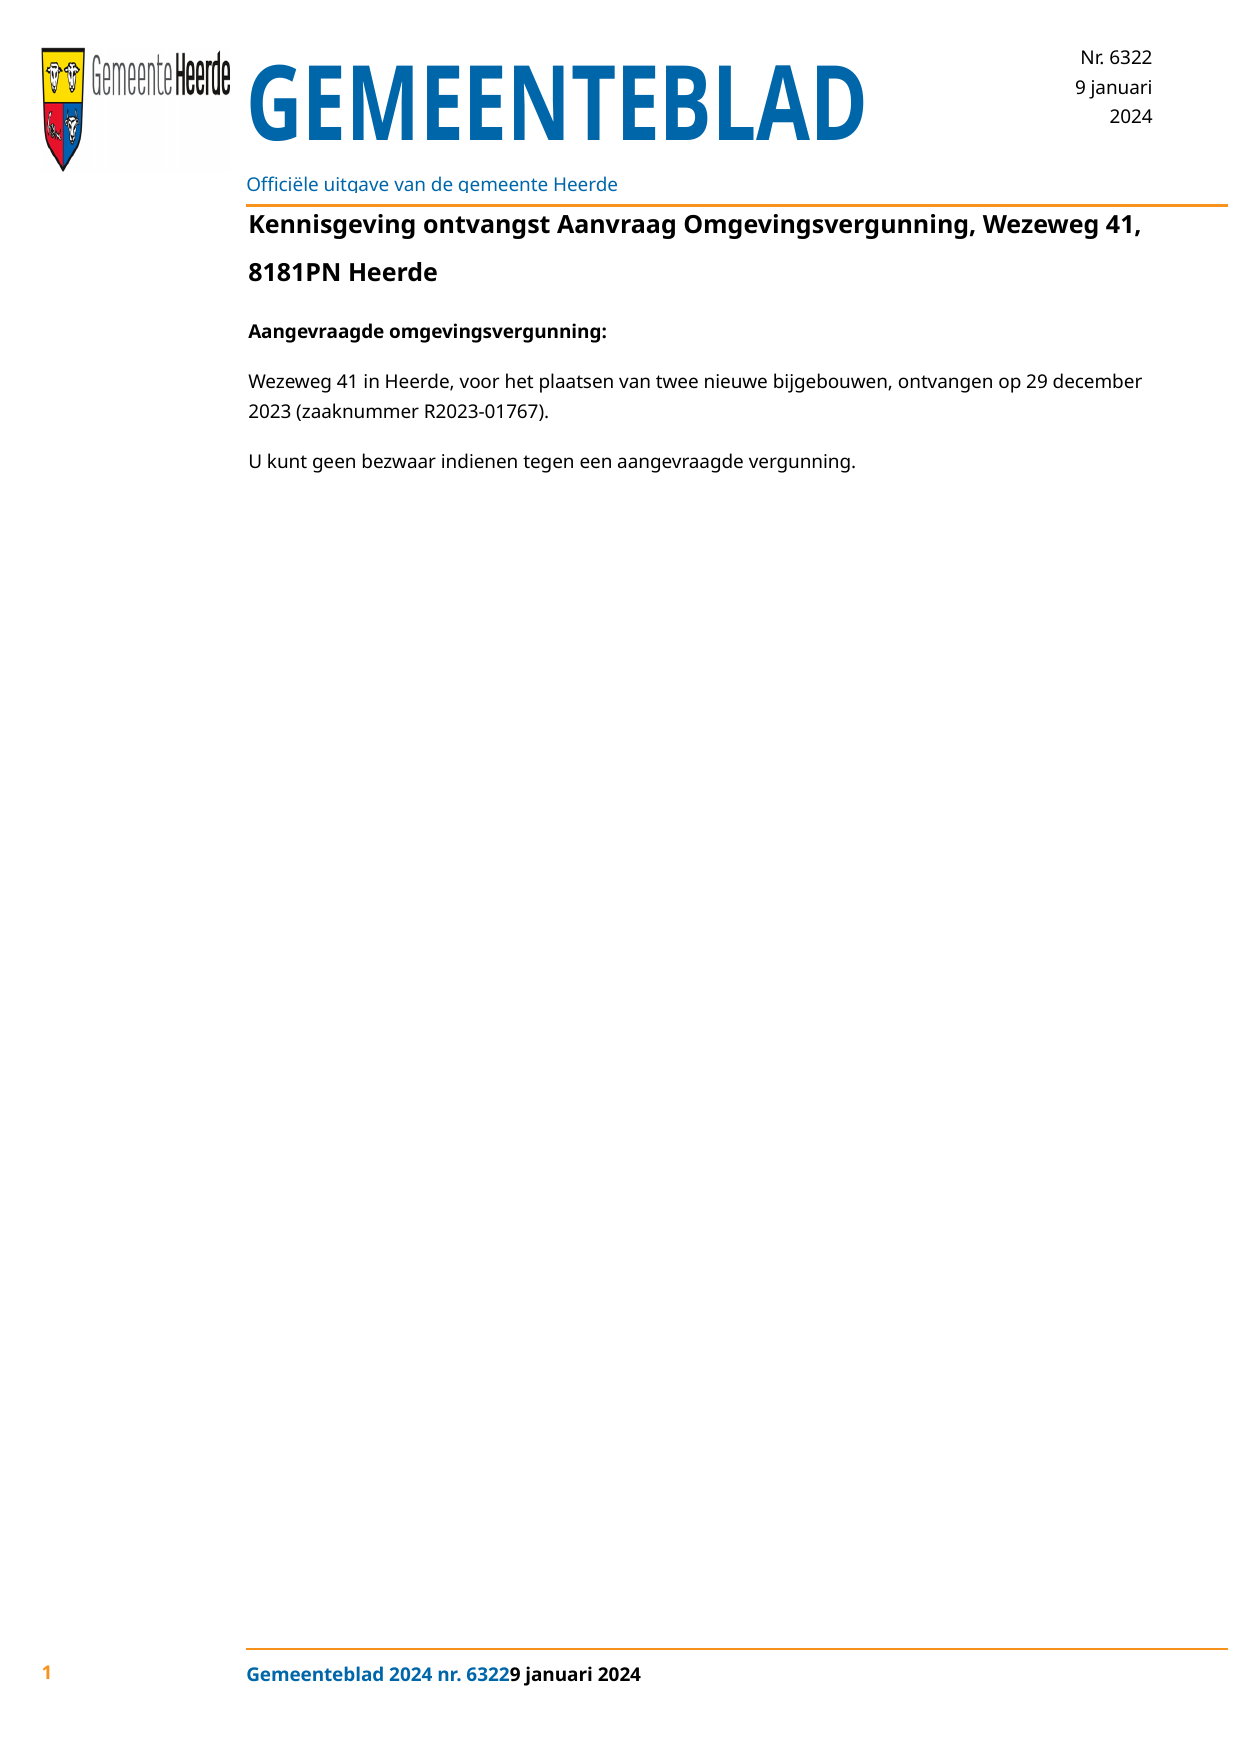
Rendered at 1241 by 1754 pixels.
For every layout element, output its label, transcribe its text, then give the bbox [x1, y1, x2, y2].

text Kennisgeving ontvangst Aanvraag Omgevingsvergunning, Wezeweg 41, 8181PN Heerde [248, 207, 1152, 288]
text U kunt geen bezwaar indienen tegen een aangevraagde vergunning. [248, 448, 1152, 474]
text Aangevraagde omgevingsvergunning: [248, 318, 1152, 344]
text Wezeweg 41 in Heerde, voor het plaatsen van twee nieuwe bijgebouwen, ontvangen op 29 december 2023 (zaaknummer R2023-01767). [248, 368, 1152, 424]
picture [41, 47, 231, 172]
